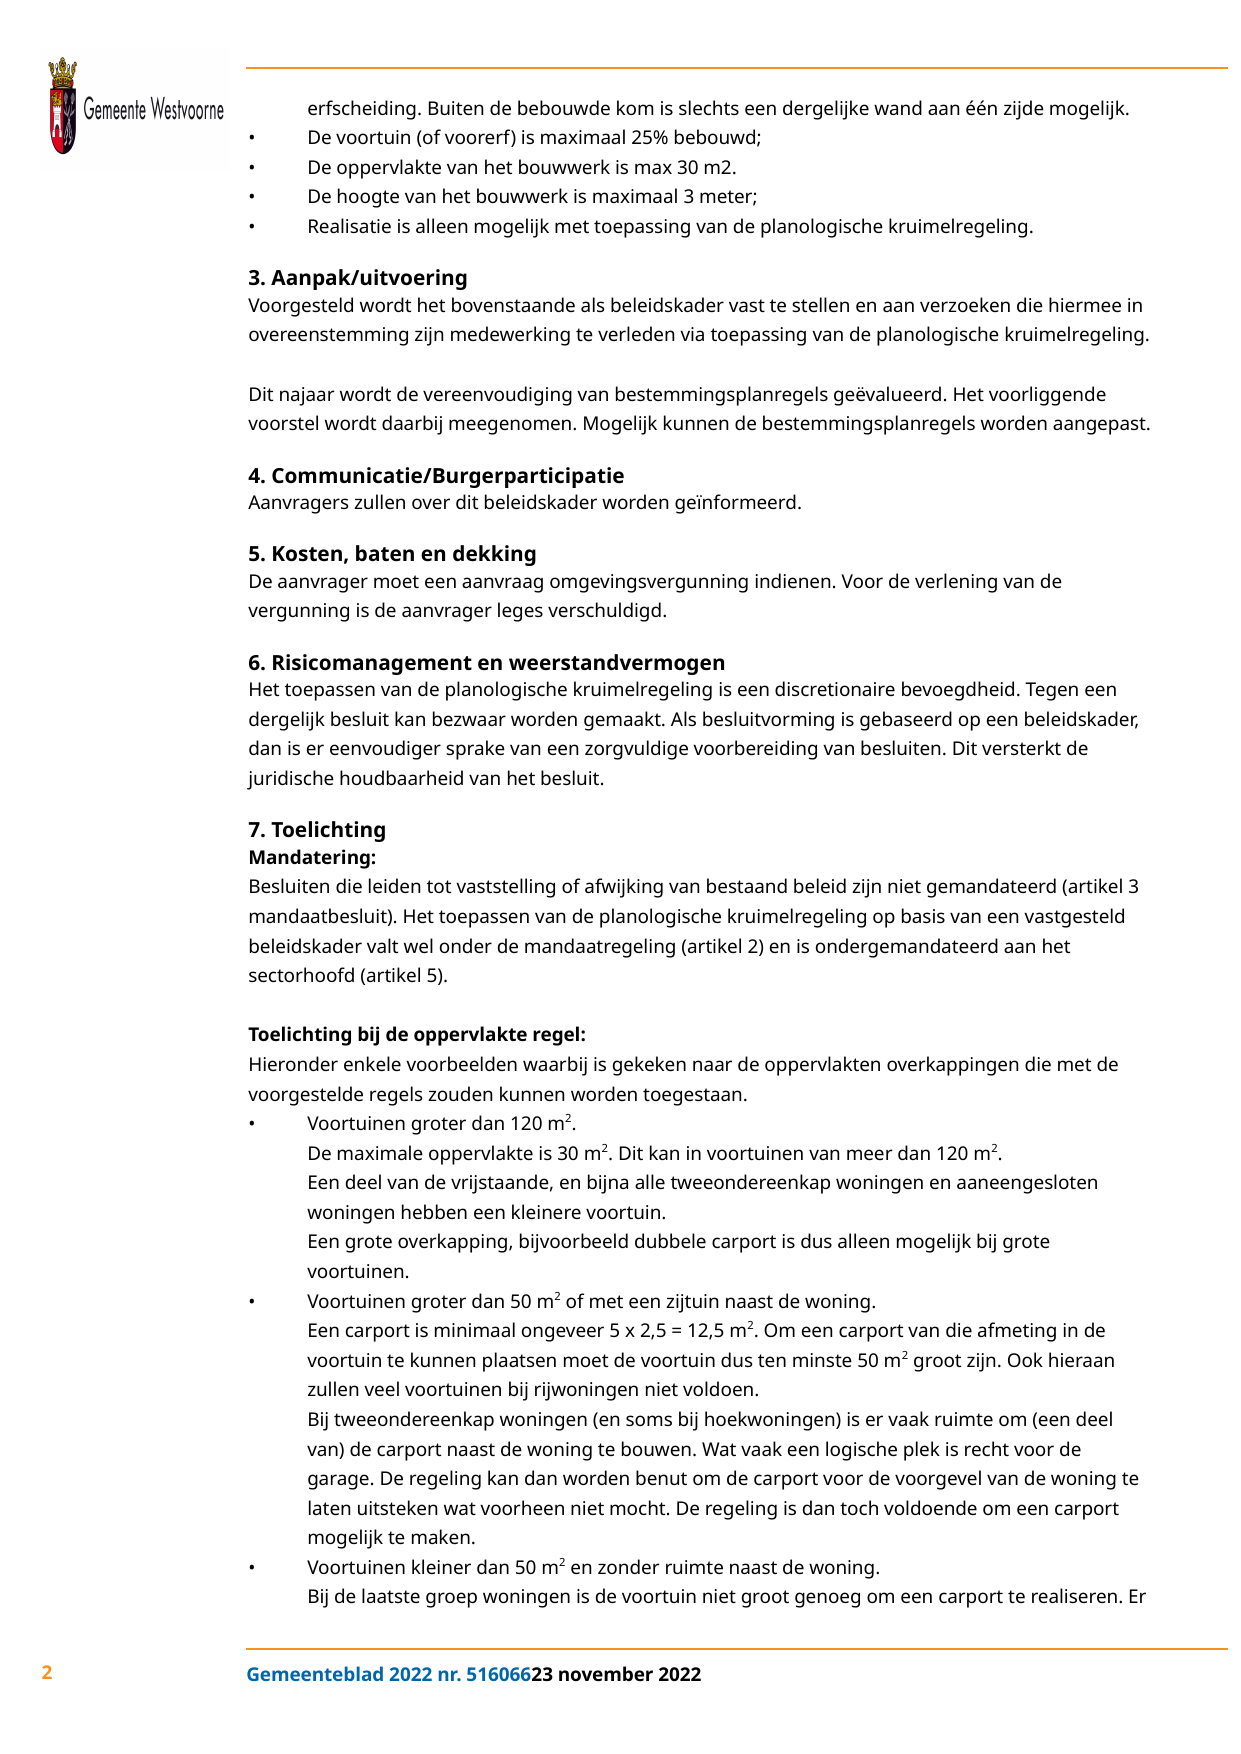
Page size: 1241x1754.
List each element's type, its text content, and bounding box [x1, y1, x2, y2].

list De maximale oppervlakte is 30 m2. Dit kan in voortuinen van meer dan 120 m2. [248, 1140, 1152, 1166]
text Dit najaar wordt de vereenvoudiging van bestemmingsplanregels geëvalueerd. Het voorliggende voorstel wordt daarbij meegenomen. Mogelijk kunnen de bestemmingsplanregels worden aangepast. [248, 381, 1152, 436]
list Voortuinen groter dan 120 m2. [248, 1110, 1152, 1136]
text 6. Risicomanagement en weerstandvermogen [248, 648, 1152, 676]
list erfscheiding. Buiten de bebouwde kom is slechts een dergelijke wand aan één zijde mogelijk. [248, 95, 1152, 121]
list Een deel van de vrijstaande, en bijna alle tweeondereenkap woningen en aaneengesloten woningen hebben een kleinere voortuin. [248, 1169, 1152, 1225]
text 4. Communicatie/Burgerparticipatie [248, 461, 1152, 489]
text Voorgesteld wordt het bovenstaande als beleidskader vast te stellen en aan verzoeken die hiermee in overeenstemming zijn medewerking te verleden via toepassing van de planologische kruimelregeling. [248, 292, 1152, 347]
text Aanvragers zullen over dit beleidskader worden geïnformeerd. [248, 489, 1152, 515]
text Hieronder enkele voorbeelden waarbij is gekeken naar de oppervlakten overkappingen die met de voorgestelde regels zouden kunnen worden toegestaan. [248, 1051, 1152, 1106]
list De oppervlakte van het bouwwerk is max 30 m2. [248, 154, 1152, 180]
text De aanvrager moet een aanvraag omgevingsvergunning indienen. Voor de verlening van de vergunning is de aanvrager leges verschuldigd. [248, 568, 1152, 623]
list Een grote overkapping, bijvoorbeeld dubbele carport is dus alleen mogelijk bij grote voortuinen. [248, 1229, 1152, 1284]
text Besluiten die leiden tot vaststelling of afwijking van bestaand beleid zijn niet gemandateerd (artikel 3 mandaatbesluit). Het toepassen van de planologische kruimelregeling op basis van een vastgesteld beleidskader valt wel onder de mandaatregeling (artikel 2) en is ondergemandateerd aan het sectorhoofd (artikel 5). [248, 874, 1152, 988]
text 3. Aanpak/uitvoering [248, 263, 1152, 292]
list Realisatie is alleen mogelijk met toepassing van de planologische kruimelregeling. [248, 213, 1152, 239]
list Voortuinen groter dan 50 m2 of met een zijtuin naast de woning. [248, 1288, 1152, 1313]
text Het toepassen van de planologische kruimelregeling is een discretionaire bevoegdheid. Tegen een dergelijk besluit kan bezwaar worden gemaakt. Als besluitvorming is gebaseerd op een beleidskader, dan is er eenvoudiger sprake van een zorgvuldige voorbereiding van besluiten. Dit versterkt de juridische houdbaarheid van het besluit. [248, 676, 1152, 791]
text 5. Kosten, baten en dekking [248, 539, 1152, 568]
picture [41, 47, 231, 172]
text 7. Toelichting [248, 816, 1152, 844]
list Bij tweeondereenkap woningen (en soms bij hoekwoningen) is er vaak ruimte om (een deel van) de carport naast de woning te bouwen. Wat vaak een logische plek is recht voor de garage. De regeling kan dan worden benut om de carport voor de voorgevel van de woning te laten uitsteken wat voorheen niet mocht. De regeling is dan toch voldoende om een carport mogelijk te maken. [248, 1406, 1152, 1550]
list De hoogte van het bouwwerk is maximaal 3 meter; [248, 183, 1152, 209]
list Bij de laatste groep woningen is de voortuin niet groot genoeg om een carport te realiseren. Er [248, 1584, 1152, 1609]
list Voortuinen kleiner dan 50 m2 en zonder ruimte naast de woning. [248, 1554, 1152, 1580]
list Een carport is minimaal ongeveer 5 x 2,5 = 12,5 m2. Om een carport van die afmeting in de voortuin te kunnen plaatsen moet de voortuin dus ten minste 50 m2 groot zijn. Ook hieraan zullen veel voortuinen bij rijwoningen niet voldoen. [248, 1317, 1152, 1402]
list De voortuin (of voorerf) is maximaal 25% bebouwd; [248, 124, 1152, 150]
text Mandatering: [248, 844, 1152, 870]
text Toelichting bij de oppervlakte regel: [248, 1022, 1152, 1047]
